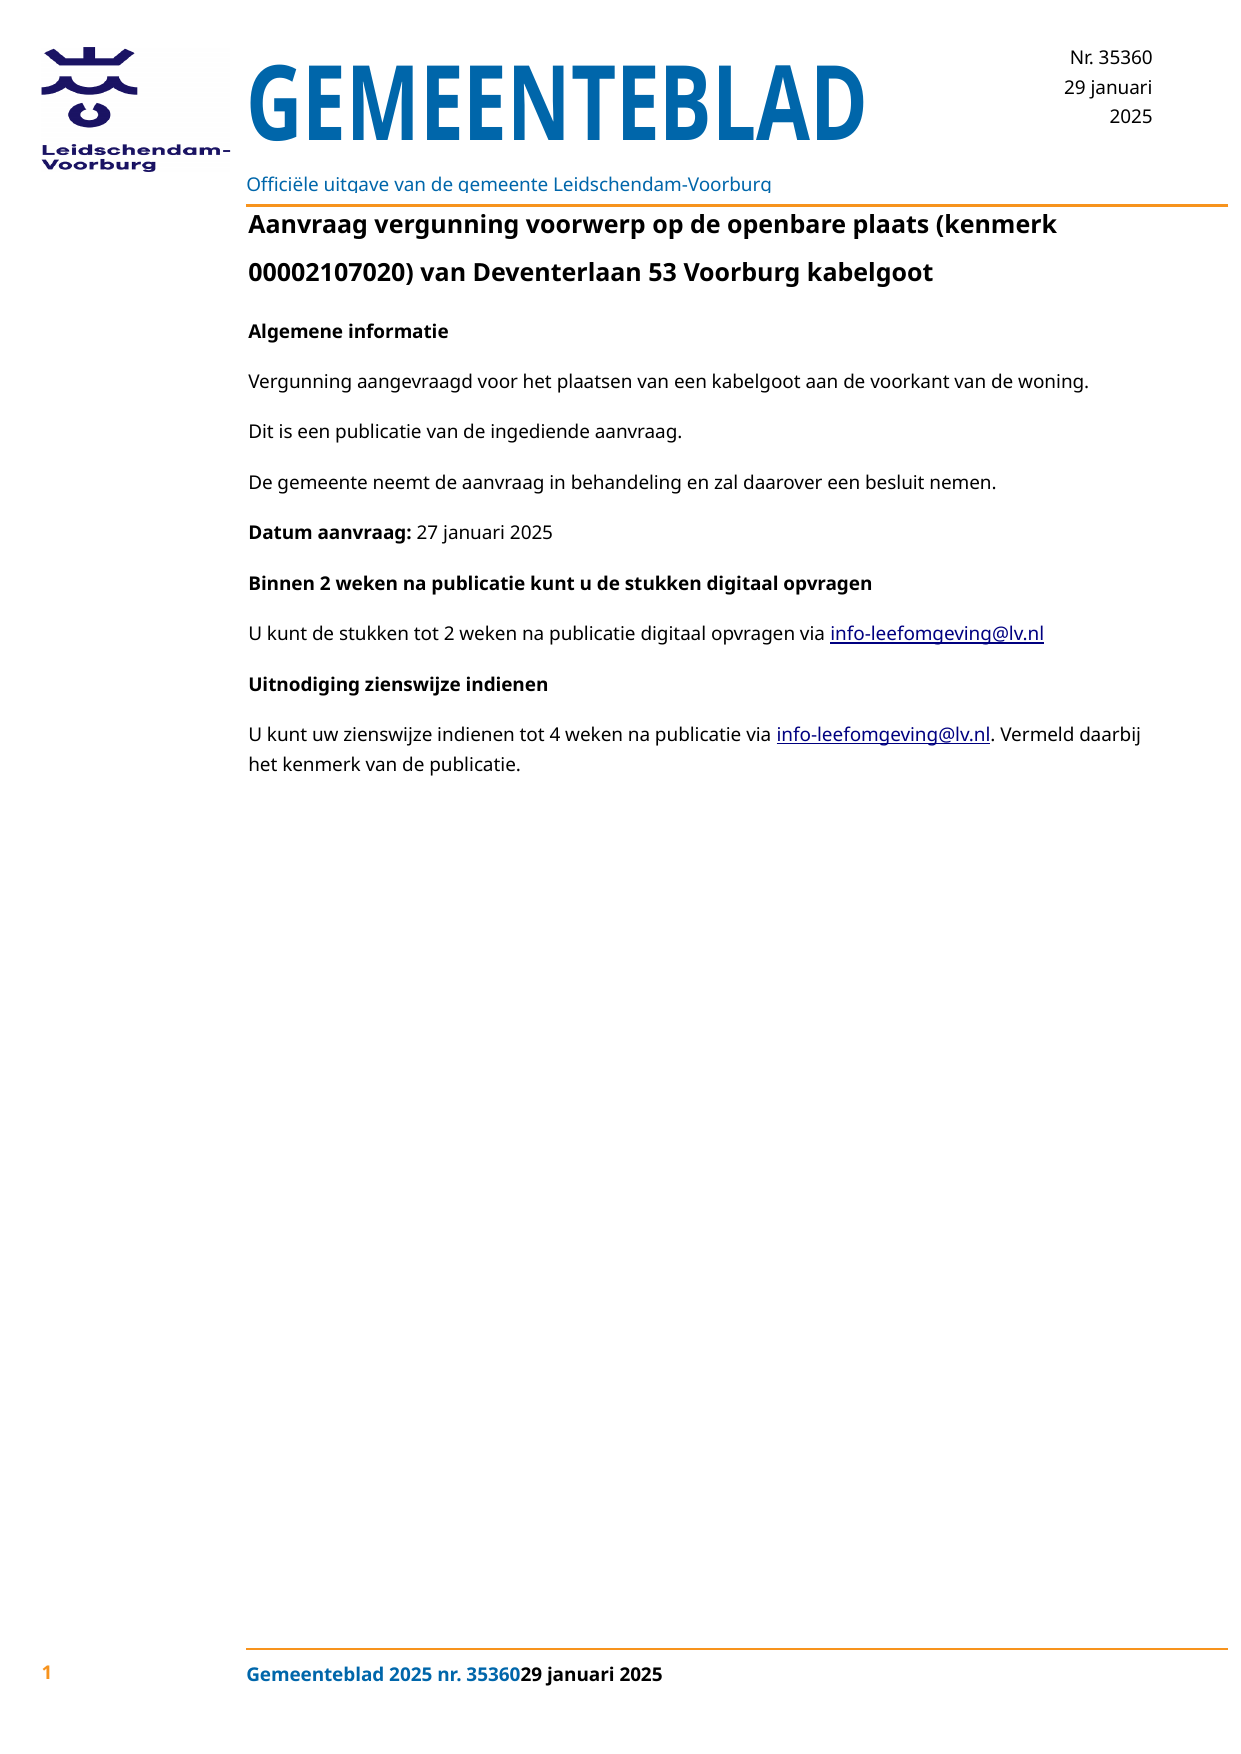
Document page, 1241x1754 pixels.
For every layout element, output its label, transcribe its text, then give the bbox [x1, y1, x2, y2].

picture [41, 47, 231, 172]
text Aanvraag vergunning voorwerp op de openbare plaats (kenmerk 00002107020) van Deventerlaan 53 Voorburg kabelgoot [248, 207, 1152, 288]
text Uitnodiging zienswijze indienen [248, 671, 1152, 697]
text Dit is een publicatie van de ingediende aanvraag. [248, 419, 1152, 444]
text De gemeente neemt de aanvraag in behandeling en zal daarover een besluit nemen. [248, 469, 1152, 495]
text Vergunning aangevraagd voor het plaatsen van een kabelgoot aan de voorkant van de woning. [248, 368, 1152, 394]
text U kunt uw zienswijze indienen tot 4 weken na publicatie via info-leefomgeving@lv.nl. Vermeld daarbij het kenmerk van de publicatie. [248, 721, 1152, 777]
text Binnen 2 weken na publicatie kunt u de stukken digitaal opvragen [248, 570, 1152, 596]
text Datum aanvraag: 27 januari 2025 [248, 519, 1152, 545]
text Algemene informatie [248, 318, 1152, 344]
text U kunt de stukken tot 2 weken na publicatie digitaal opvragen via info-leefomgeving@lv.nl [248, 620, 1152, 646]
